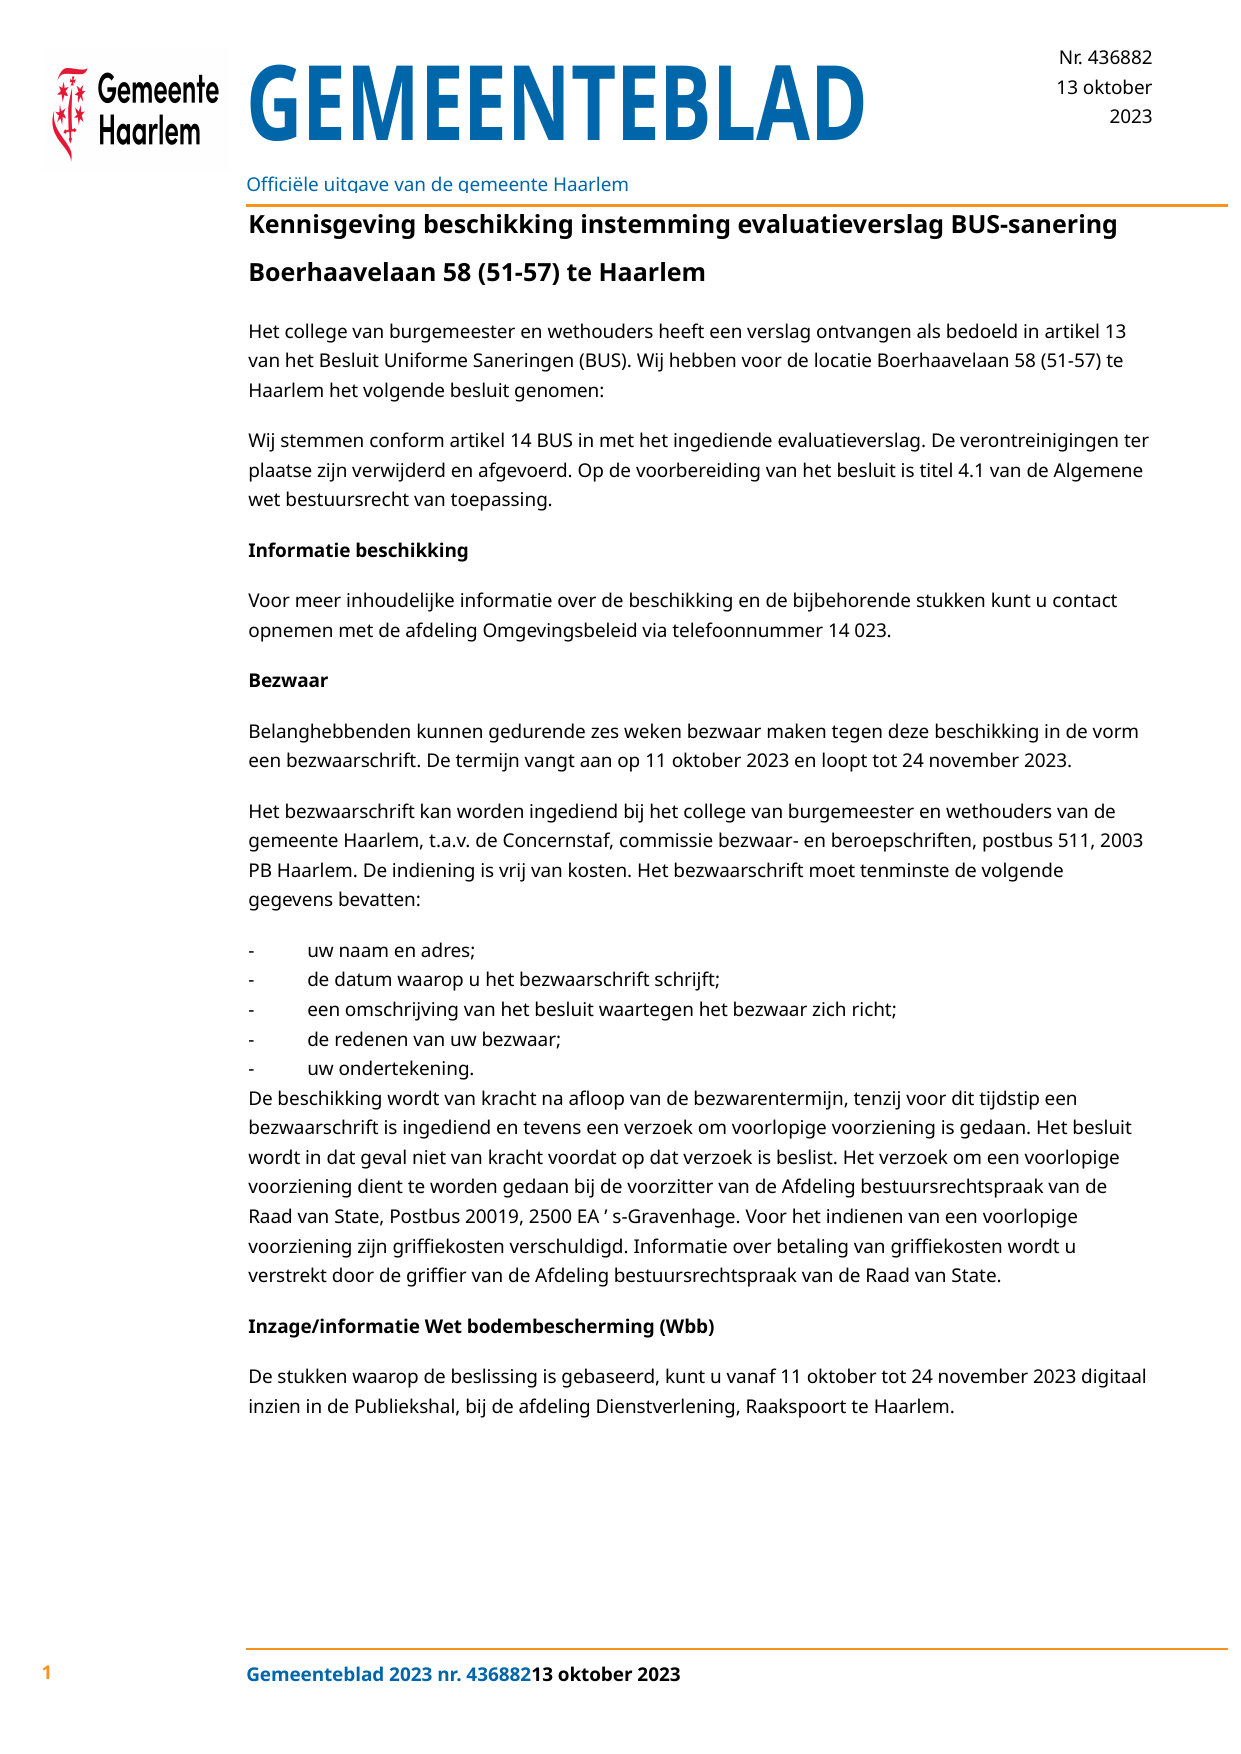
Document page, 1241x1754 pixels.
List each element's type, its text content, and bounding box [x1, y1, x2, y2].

text Het college van burgemeester en wethouders heeft een verslag ontvangen als bedoeld in artikel 13 van het Besluit Uniforme Saneringen (BUS). Wij hebben voor de locatie Boerhaavelaan 58 (51-57) te Haarlem het volgende besluit genomen: [248, 318, 1152, 403]
list de redenen van uw bezwaar; [248, 1026, 1152, 1052]
text Bezwaar [248, 667, 1152, 693]
text Informatie beschikking [248, 537, 1152, 563]
text Kennisgeving beschikking instemming evaluatieverslag BUS-sanering Boerhaavelaan 58 (51-57) te Haarlem [248, 207, 1152, 288]
text Het bezwaarschrift kan worden ingediend bij het college van burgemeester en wethouders van de gemeente Haarlem, t.a.v. de Concernstaf, commissie bezwaar- en beroepschriften, postbus 511, 2003 PB Haarlem. De indiening is vrij van kosten. Het bezwaarschrift moet tenminste de volgende gegevens bevatten: [248, 798, 1152, 912]
list de datum waarop u het bezwaarschrift schrijft; [248, 967, 1152, 992]
text Wij stemmen conform artikel 14 BUS in met het ingediende evaluatieverslag. De verontreinigingen ter plaatse zijn verwijderd en afgevoerd. Op de voorbereiding van het besluit is titel 4.1 van de Algemene wet bestuursrecht van toepassing. [248, 427, 1152, 512]
list een omschrijving van het besluit waartegen het bezwaar zich richt; [248, 996, 1152, 1022]
text De beschikking wordt van kracht na afloop van de bezwarentermijn, tenzij voor dit tijdstip een bezwaarschrift is ingediend en tevens een verzoek om voorlopige voorziening is gedaan. Het besluit wordt in dat geval niet van kracht voordat op dat verzoek is beslist. Het verzoek om een voorlopige voorziening dient te worden gedaan bij de voorzitter van de Afdeling bestuursrechtspraak van de Raad van State, Postbus 20019, 2500 EA ’ s-Gravenhage. Voor het indienen van een voorlopige voorziening zijn griffiekosten verschuldigd. Informatie over betaling van griffiekosten wordt u verstrekt door de griffier van de Afdeling bestuursrechtspraak van de Raad van State. [248, 1085, 1152, 1288]
text Inzage/informatie Wet bodembescherming (Wbb) [248, 1313, 1152, 1339]
list uw naam en adres; [248, 937, 1152, 963]
text De stukken waarop de beslissing is gebaseerd, kunt u vanaf 11 oktober tot 24 november 2023 digitaal inzien in de Publiekshal, bij de afdeling Dienstverlening, Raakspoort te Haarlem. [248, 1363, 1152, 1419]
picture [41, 47, 231, 172]
text Belanghebbenden kunnen gedurende zes weken bezwaar maken tegen deze beschikking in de vorm een bezwaarschrift. De termijn vangt aan op 11 oktober 2023 en loopt tot 24 november 2023. [248, 718, 1152, 773]
text Voor meer inhoudelijke informatie over de beschikking en de bijbehorende stukken kunt u contact opnemen met de afdeling Omgevingsbeleid via telefoonnummer 14 023. [248, 587, 1152, 643]
list uw ondertekening. [248, 1055, 1152, 1081]
